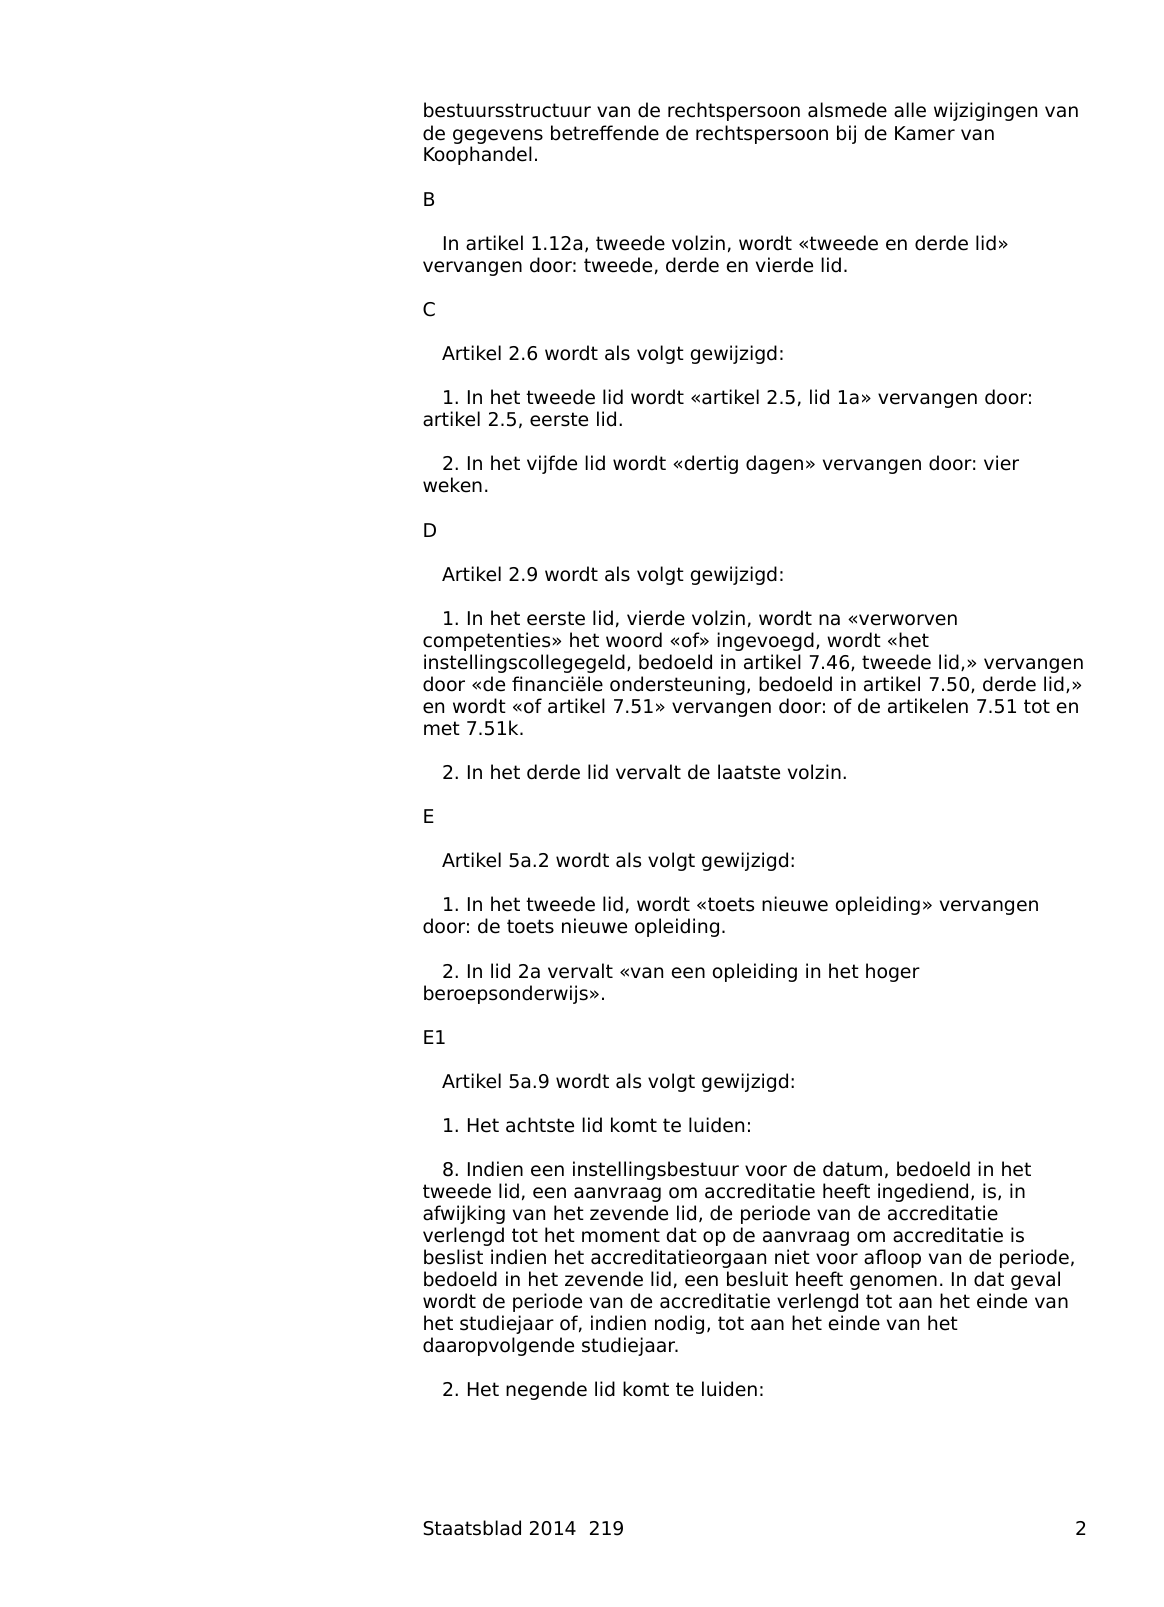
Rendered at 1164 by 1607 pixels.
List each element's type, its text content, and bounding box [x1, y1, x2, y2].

text 1. In het eerste lid, vierde volzin, wordt na «verworven competenties» het woord «of» ingevoegd, wordt «het instellingscollegegeld, bedoeld in artikel 7.46, tweede lid,» vervangen door «de financiële ondersteuning, bedoeld in artikel 7.50, derde lid,» en wordt «of artikel 7.51» vervangen door: of de artikelen 7.51 tot en met 7.51k. [422, 608, 1087, 740]
text B [422, 188, 1087, 211]
text C [422, 299, 1087, 321]
text bestuursstructuur van de rechtspersoon alsmede alle wijzigingen van de gegevens betreffende de rechtspersoon bij de Kamer van Koophandel. [422, 100, 1087, 166]
text Artikel 5a.9 wordt als volgt gewijzigd: [422, 1071, 1087, 1093]
text 2. Het negende lid komt te luiden: [422, 1379, 1087, 1401]
text Artikel 5a.2 wordt als volgt gewijzigd: [422, 850, 1087, 872]
text 8. Indien een instellingsbestuur voor de datum, bedoeld in het tweede lid, een aanvraag om accreditatie heeft ingediend, is, in afwijking van het zevende lid, de periode van de accreditatie verlengd tot het moment dat op de aanvraag om accreditatie is beslist indien het accreditatieorgaan niet voor afloop van de periode, bedoeld in het zevende lid, een besluit heeft genomen. In dat geval wordt de periode van de accreditatie verlengd tot aan het einde van het studiejaar of, indien nodig, tot aan het einde van het daaropvolgende studiejaar. [422, 1159, 1087, 1357]
text 2. In het derde lid vervalt de laatste volzin. [422, 762, 1087, 784]
text D [422, 519, 1087, 541]
text E [422, 806, 1087, 828]
text In artikel 1.12a, tweede volzin, wordt «tweede en derde lid» vervangen door: tweede, derde en vierde lid. [422, 233, 1087, 277]
text Artikel 2.6 wordt als volgt gewijzigd: [422, 343, 1087, 365]
text 2. In het vijfde lid wordt «dertig dagen» vervangen door: vier weken. [422, 453, 1087, 497]
text 1. In het tweede lid wordt «artikel 2.5, lid 1a» vervangen door: artikel 2.5, eerste lid. [422, 387, 1087, 431]
text Artikel 2.9 wordt als volgt gewijzigd: [422, 564, 1087, 586]
text E1 [422, 1027, 1087, 1049]
text 1. In het tweede lid, wordt «toets nieuwe opleiding» vervangen door: de toets nieuwe opleiding. [422, 894, 1087, 938]
text 2. In lid 2a vervalt «van een opleiding in het hoger beroepsonderwijs». [422, 961, 1087, 1004]
text 1. Het achtste lid komt te luiden: [422, 1115, 1087, 1137]
